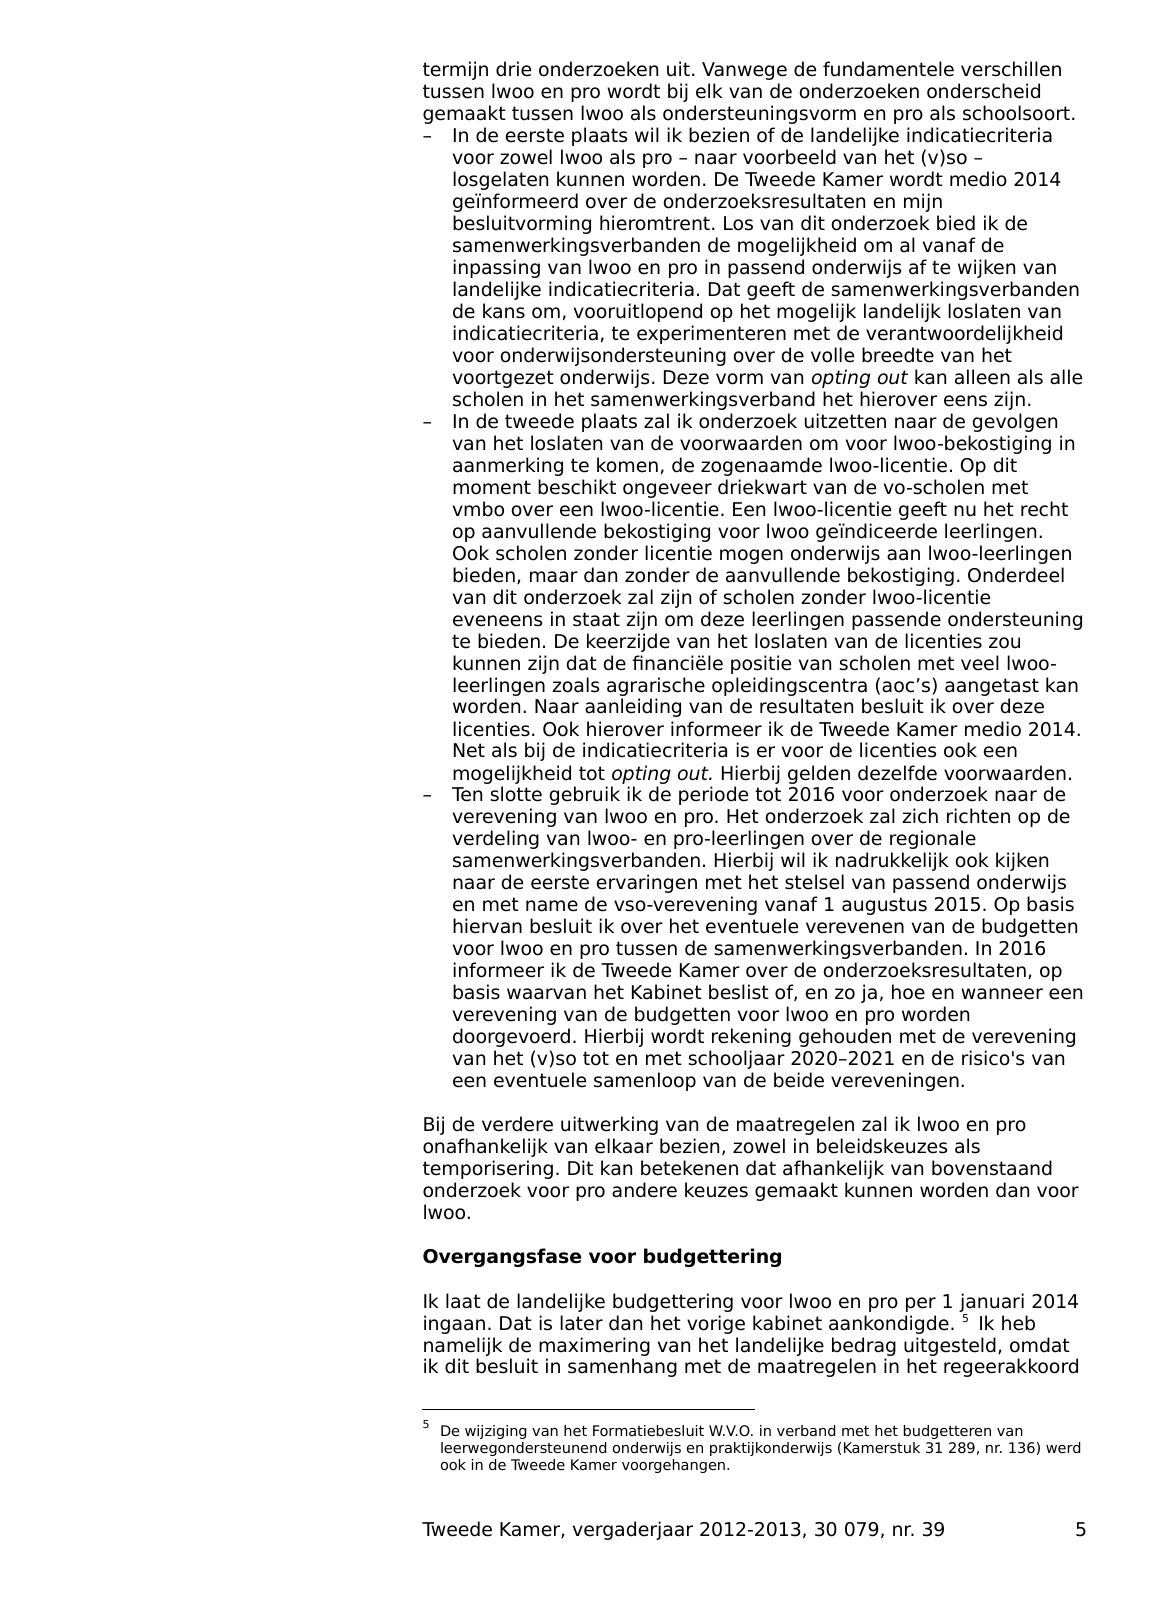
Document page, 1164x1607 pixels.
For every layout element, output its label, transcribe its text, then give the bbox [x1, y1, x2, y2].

text termijn drie onderzoeken uit. Vanwege de fundamentele verschillen tussen lwoo en pro wordt bij elk van de onderzoeken onderscheid gemaakt tussen lwoo als ondersteuningsvorm en pro als schoolsoort. [422, 59, 1087, 125]
text Bij de verdere uitwerking van de maatregelen zal ik lwoo en pro onafhankelijk van elkaar bezien, zowel in beleidskeuzes als temporisering. Dit kan betekenen dat afhankelijk van bovenstaand onderzoek voor pro andere keuzes gemaakt kunnen worden dan voor lwoo. [422, 1114, 1087, 1224]
text – Ten slotte gebruik ik de periode tot 2016 voor onderzoek naar de verevening van lwoo en pro. Het onderzoek zal zich richten op de verdeling van lwoo- en pro-leerlingen over de regionale samenwerkingsverbanden. Hierbij wil ik nadrukkelijk ook kijken naar de eerste ervaringen met het stelsel van passend onderwijs en met name de vso-verevening vanaf 1 augustus 2015. Op basis hiervan besluit ik over het eventuele verevenen van de budgetten voor lwoo en pro tussen de samenwerkingsverbanden. In 2016 informeer ik de Tweede Kamer over de onderzoeksresultaten, op basis waarvan het Kabinet beslist of, en zo ja, hoe en wanneer een verevening van de budgetten voor lwoo en pro worden doorgevoerd. Hierbij wordt rekening gehouden met de verevening van het (v)so tot en met schooljaar 2020–2021 en de risico's van een eventuele samenloop van de beide vereveningen. [422, 784, 1087, 1092]
subtitle Overgangsfase voor budgettering [422, 1246, 1087, 1268]
text Ik laat de landelijke budgettering voor lwoo en pro per 1 januari 2014 ingaan. Dat is later dan het vorige kabinet aankondigde. Ik heb namelijk de maximering van het landelijke bedrag uitgesteld, omdat ik dit besluit in samenhang met de maatregelen in het regeerakkoord [422, 1291, 1087, 1378]
text – In de tweede plaats zal ik onderzoek uitzetten naar de gevolgen van het loslaten van de voorwaarden om voor lwoo-bekostiging in aanmerking te komen, de zogenaamde lwoo-licentie. Op dit moment beschikt ongeveer driekwart van de vo-scholen met vmbo over een lwoo-licentie. Een lwoo-licentie geeft nu het recht op aanvullende bekostiging voor lwoo geïndiceerde leerlingen. Ook scholen zonder licentie mogen onderwijs aan lwoo-leerlingen bieden, maar dan zonder de aanvullende bekostiging. Onderdeel van dit onderzoek zal zijn of scholen zonder lwoo-licentie eveneens in staat zijn om deze leerlingen passende ondersteuning te bieden. De keerzijde van het loslaten van de licenties zou kunnen zijn dat de financiële positie van scholen met veel lwoo-leerlingen zoals agrarische opleidingscentra (aoc’s) aangetast kan worden. Naar aanleiding van de resultaten besluit ik over deze licenties. Ook hierover informeer ik de Tweede Kamer medio 2014. Net als bij de indicatiecriteria is er voor de licenties ook een mogelijkheid tot opting out. Hierbij gelden dezelfde voorwaarden. [422, 411, 1087, 784]
text – In de eerste plaats wil ik bezien of de landelijke indicatiecriteria voor zowel lwoo als pro – naar voorbeeld van het (v)so – losgelaten kunnen worden. De Tweede Kamer wordt medio 2014 geïnformeerd over de onderzoeksresultaten en mijn besluitvorming hieromtrent. Los van dit onderzoek bied ik de samenwerkingsverbanden de mogelijkheid om al vanaf de inpassing van lwoo en pro in passend onderwijs af te wijken van landelijke indicatiecriteria. Dat geeft de samenwerkingsverbanden de kans om, vooruitlopend op het mogelijk landelijk loslaten van indicatiecriteria, te experimenteren met de verantwoordelijkheid voor onderwijsondersteuning over de volle breedte van het voortgezet onderwijs. Deze vorm van opting out kan alleen als alle scholen in het samenwerkingsverband het hierover eens zijn. [422, 125, 1087, 411]
text De wijziging van het Formatiebesluit W.V.O. in verband met het budgetteren van leerwegondersteunend onderwijs en praktijkonderwijs (Kamerstuk 31 289, nr. 136) werd ook in de Tweede Kamer voorgehangen. [422, 1418, 1087, 1474]
